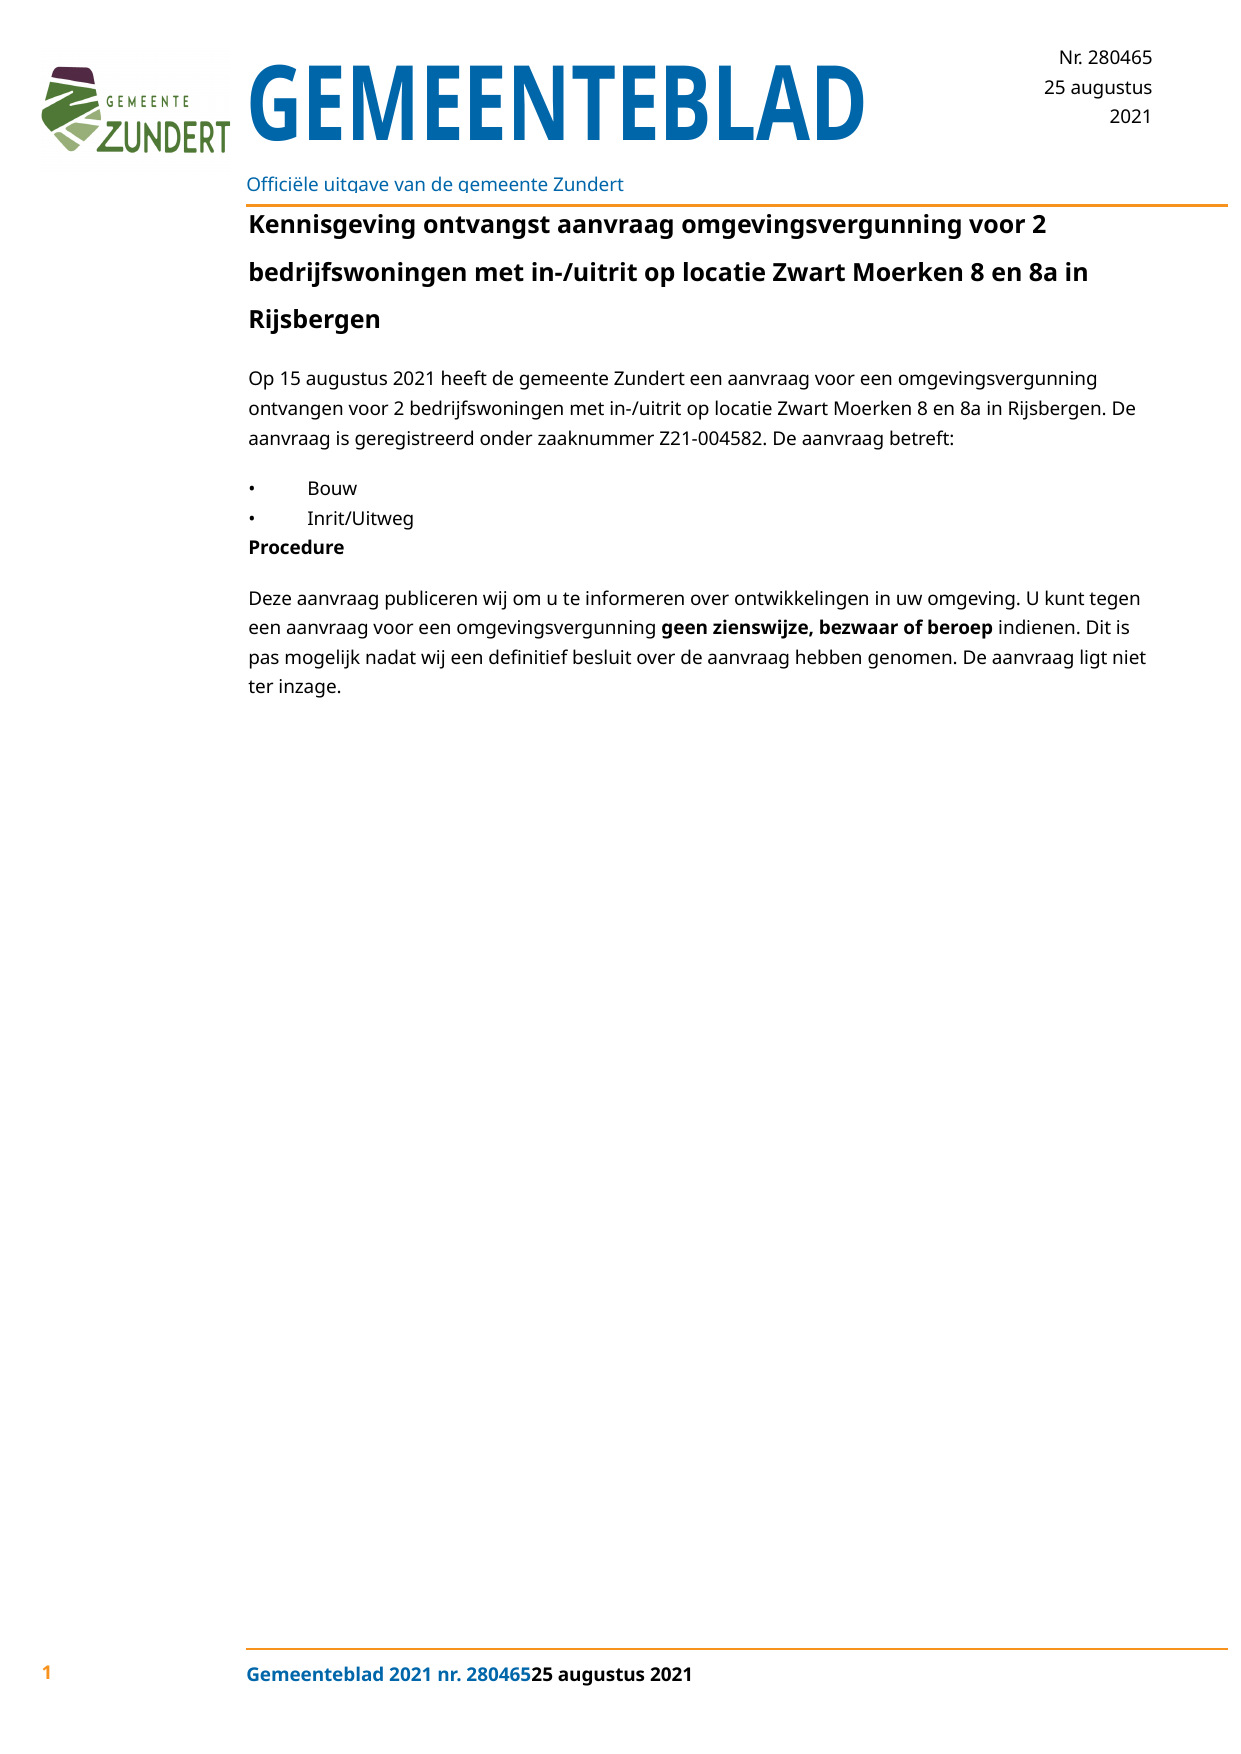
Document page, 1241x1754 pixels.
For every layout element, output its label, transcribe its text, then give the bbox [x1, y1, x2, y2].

text Op 15 augustus 2021 heeft de gemeente Zundert een aanvraag voor een omgevingsvergunning ontvangen voor 2 bedrijfswoningen met in-/uitrit op locatie Zwart Moerken 8 en 8a in Rijsbergen. De aanvraag is geregistreerd onder zaaknummer Z21-004582. De aanvraag betreft: [248, 366, 1152, 450]
picture [41, 47, 231, 172]
text Deze aanvraag publiceren wij om u te informeren over ontwikkelingen in uw omgeving. U kunt tegen een aanvraag voor een omgevingsvergunning geen zienswijze, bezwaar of beroep indienen. Dit is pas mogelijk nadat wij een definitief besluit over de aanvraag hebben genomen. De aanvraag ligt niet ter inzage. [248, 585, 1152, 699]
text Procedure [248, 534, 1152, 560]
list Inrit/Uitweg [248, 505, 1152, 530]
text Kennisgeving ontvangst aanvraag omgevingsvergunning voor 2 bedrijfswoningen met in-/uitrit op locatie Zwart Moerken 8 en 8a in Rijsbergen [248, 207, 1152, 336]
list Bouw [248, 475, 1152, 501]
